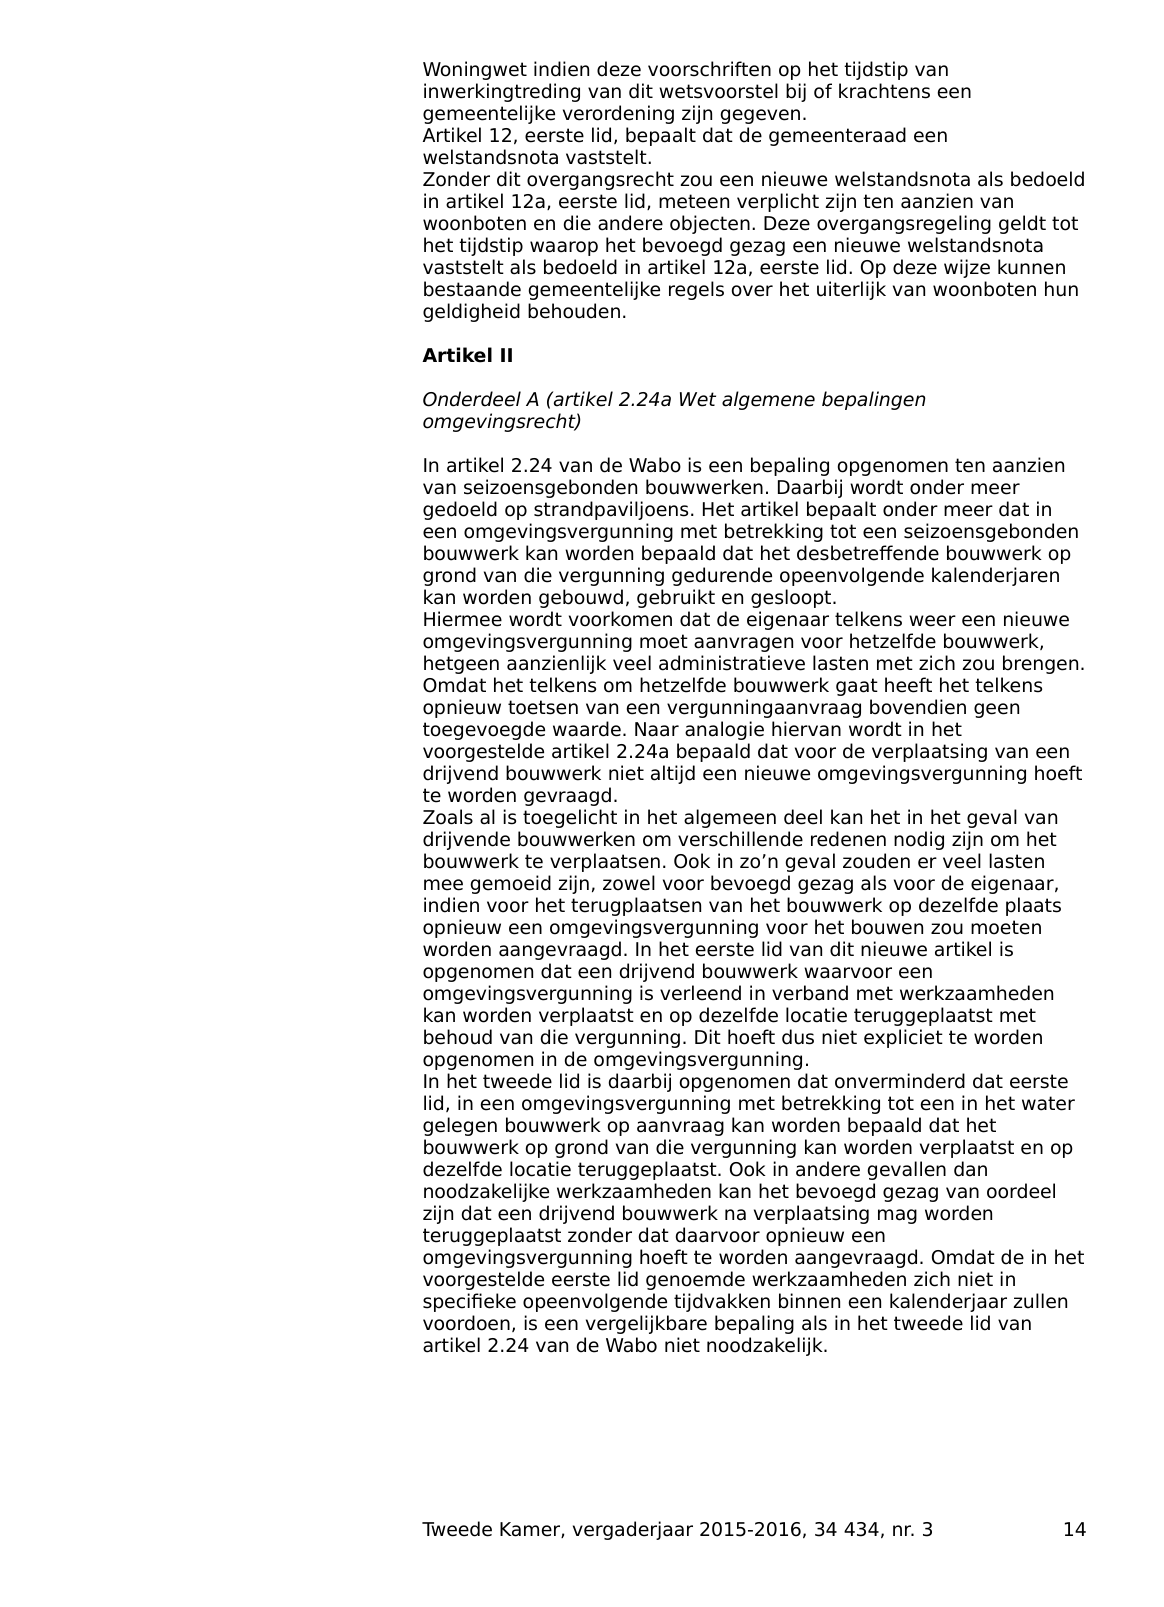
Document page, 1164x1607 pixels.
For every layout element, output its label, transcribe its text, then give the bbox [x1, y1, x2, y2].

subtitle Onderdeel A (artikel 2.24a Wet algemene bepalingen omgevingsrecht) [422, 389, 1087, 433]
subtitle Artikel II [422, 345, 1087, 367]
text Woningwet indien deze voorschriften op het tijdstip van inwerkingtreding van dit wetsvoorstel bij of krachtens een gemeentelijke verordening zijn gegeven. [422, 59, 1087, 125]
text Zoals al is toegelicht in het algemeen deel kan het in het geval van drijvende bouwwerken om verschillende redenen nodig zijn om het bouwwerk te verplaatsen. Ook in zo’n geval zouden er veel lasten mee gemoeid zijn, zowel voor bevoegd gezag als voor de eigenaar, indien voor het terugplaatsen van het bouwwerk op dezelfde plaats opnieuw een omgevingsvergunning voor het bouwen zou moeten worden aangevraagd. In het eerste lid van dit nieuwe artikel is opgenomen dat een drijvend bouwwerk waarvoor een omgevingsvergunning is verleend in verband met werkzaamheden kan worden verplaatst en op dezelfde locatie teruggeplaatst met behoud van die vergunning. Dit hoeft dus niet expliciet te worden opgenomen in de omgevingsvergunning. [422, 807, 1087, 1071]
text In artikel 2.24 van de Wabo is een bepaling opgenomen ten aanzien van seizoensgebonden bouwwerken. Daarbij wordt onder meer gedoeld op strandpaviljoens. Het artikel bepaalt onder meer dat in een omgevingsvergunning met betrekking tot een seizoensgebonden bouwwerk kan worden bepaald dat het desbetreffende bouwwerk op grond van die vergunning gedurende opeenvolgende kalenderjaren kan worden gebouwd, gebruikt en gesloopt. [422, 455, 1087, 609]
text In het tweede lid is daarbij opgenomen dat onverminderd dat eerste lid, in een omgevingsvergunning met betrekking tot een in het water gelegen bouwwerk op aanvraag kan worden bepaald dat het bouwwerk op grond van die vergunning kan worden verplaatst en op dezelfde locatie teruggeplaatst. Ook in andere gevallen dan noodzakelijke werkzaamheden kan het bevoegd gezag van oordeel zijn dat een drijvend bouwwerk na verplaatsing mag worden teruggeplaatst zonder dat daarvoor opnieuw een omgevingsvergunning hoeft te worden aangevraagd. Omdat de in het voorgestelde eerste lid genoemde werkzaamheden zich niet in specifieke opeenvolgende tijdvakken binnen een kalenderjaar zullen voordoen, is een vergelijkbare bepaling als in het tweede lid van artikel 2.24 van de Wabo niet noodzakelijk. [422, 1071, 1087, 1356]
text Hiermee wordt voorkomen dat de eigenaar telkens weer een nieuwe omgevingsvergunning moet aanvragen voor hetzelfde bouwwerk, hetgeen aanzienlijk veel administratieve lasten met zich zou brengen. Omdat het telkens om hetzelfde bouwwerk gaat heeft het telkens opnieuw toetsen van een vergunningaanvraag bovendien geen toegevoegde waarde. Naar analogie hiervan wordt in het voorgestelde artikel 2.24a bepaald dat voor de verplaatsing van een drijvend bouwwerk niet altijd een nieuwe omgevingsvergunning hoeft te worden gevraagd. [422, 609, 1087, 807]
text Artikel 12, eerste lid, bepaalt dat de gemeenteraad een welstandsnota vaststelt. [422, 125, 1087, 169]
text Zonder dit overgangsrecht zou een nieuwe welstandsnota als bedoeld in artikel 12a, eerste lid, meteen verplicht zijn ten aanzien van woonboten en die andere objecten. Deze overgangsregeling geldt tot het tijdstip waarop het bevoegd gezag een nieuwe welstandsnota vaststelt als bedoeld in artikel 12a, eerste lid. Op deze wijze kunnen bestaande gemeentelijke regels over het uiterlijk van woonboten hun geldigheid behouden. [422, 169, 1087, 323]
